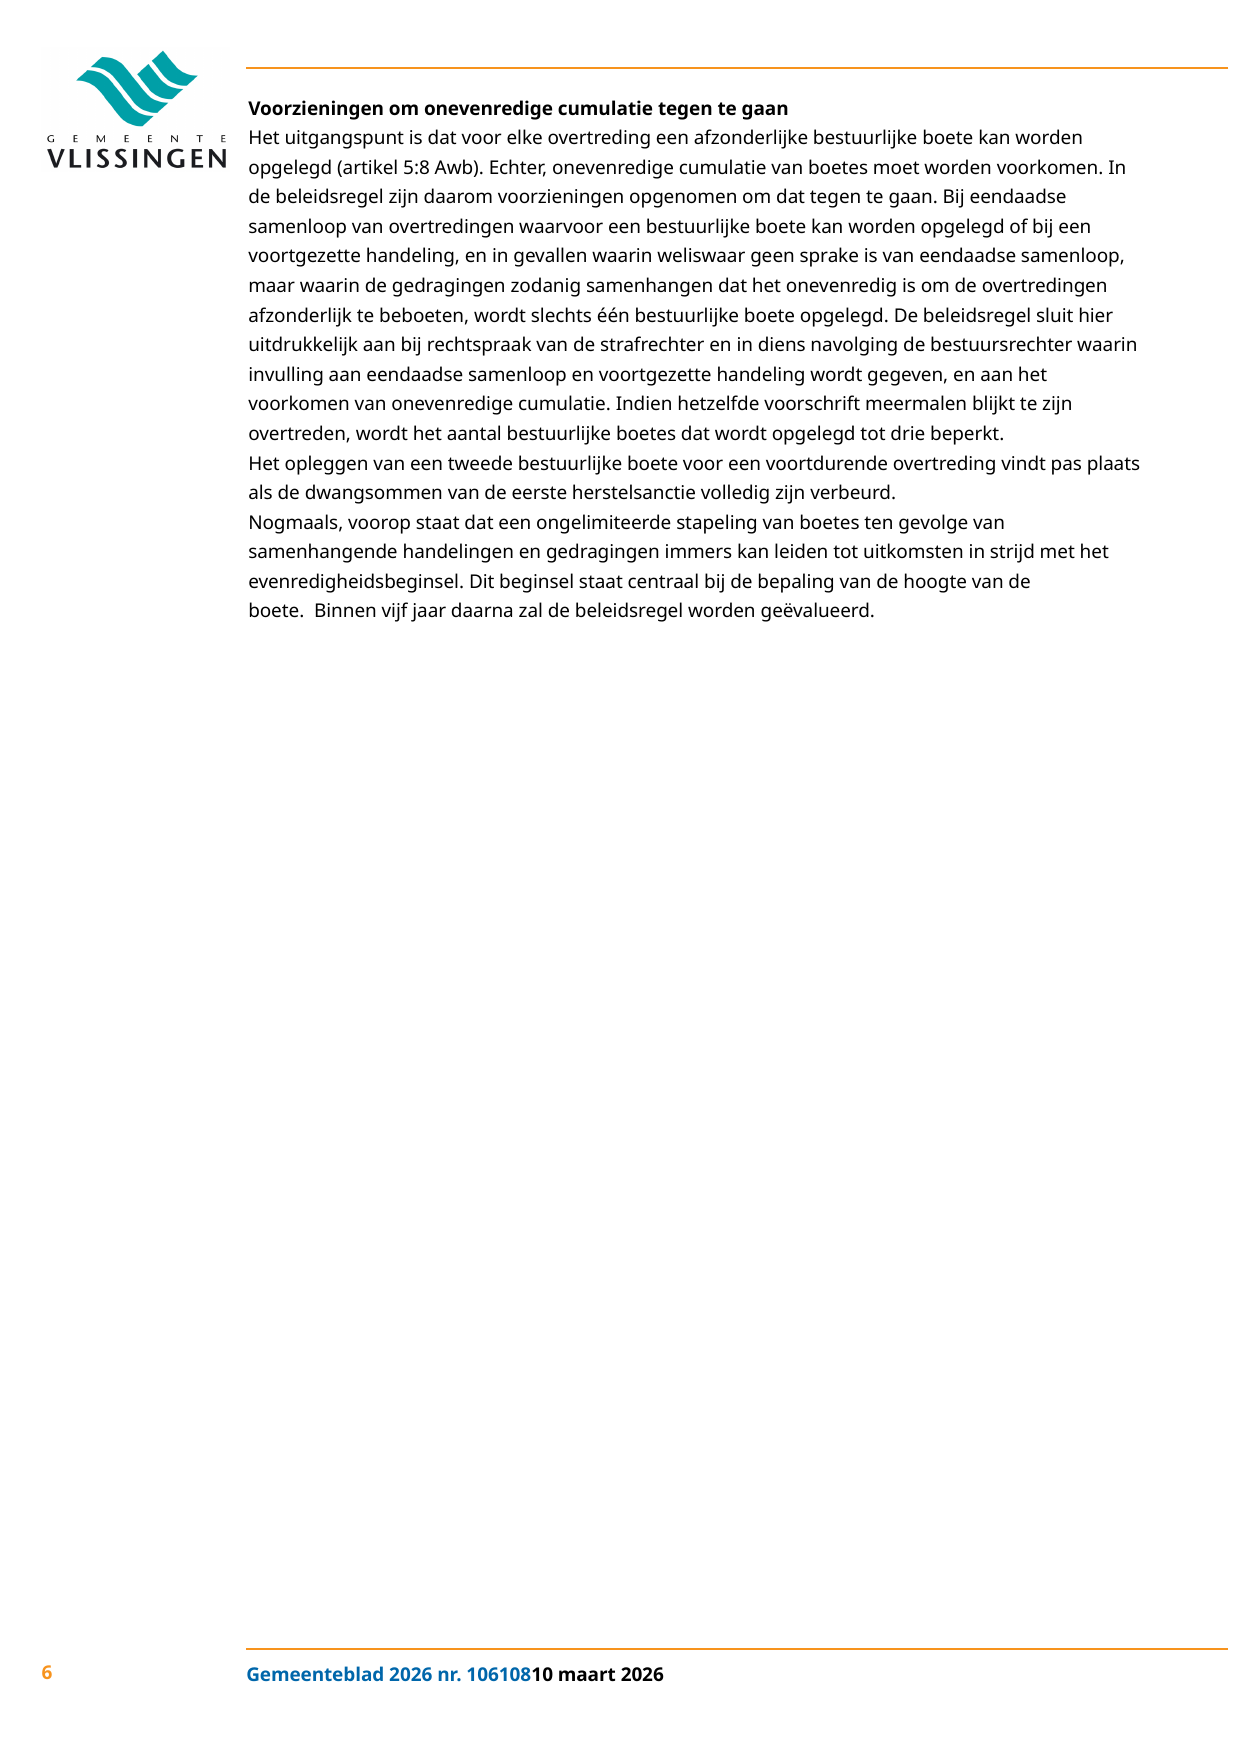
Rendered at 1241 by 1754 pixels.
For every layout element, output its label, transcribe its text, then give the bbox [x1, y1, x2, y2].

text Het opleggen van een tweede bestuurlijke boete voor een voortdurende overtreding vindt pas plaats als de dwangsommen van de eerste herstelsanctie volledig zijn verbeurd. [248, 450, 1152, 505]
text Nogmaals, voorop staat dat een ongelimiteerde stapeling van boetes ten gevolge van samenhangende handelingen en gedragingen immers kan leiden tot uitkomsten in strijd met het evenredigheidsbeginsel. Dit beginsel staat centraal bij de bepaling van de hoogte van de boete. Binnen vijf jaar daarna zal de beleidsregel worden geëvalueerd. [248, 509, 1152, 623]
text Voorzieningen om onevenredige cumulatie tegen te gaan [248, 95, 1152, 121]
text Het uitgangspunt is dat voor elke overtreding een afzonderlijke bestuurlijke boete kan worden opgelegd (artikel 5:8 Awb). Echter, onevenredige cumulatie van boetes moet worden voorkomen. In de beleidsregel zijn daarom voorzieningen opgenomen om dat tegen te gaan. Bij eendaadse samenloop van overtredingen waarvoor een bestuurlijke boete kan worden opgelegd of bij een voortgezette handeling, en in gevallen waarin weliswaar geen sprake is van eendaadse samenloop, maar waarin de gedragingen zodanig samenhangen dat het onevenredig is om de overtredingen afzonderlijk te beboeten, wordt slechts één bestuurlijke boete opgelegd. De beleidsregel sluit hier uitdrukkelijk aan bij rechtspraak van de strafrechter en in diens navolging de bestuursrechter waarin invulling aan eendaadse samenloop en voortgezette handeling wordt gegeven, en aan het voorkomen van onevenredige cumulatie. Indien hetzelfde voorschrift meermalen blijkt te zijn overtreden, wordt het aantal bestuurlijke boetes dat wordt opgelegd tot drie beperkt. [248, 124, 1152, 446]
picture [41, 47, 231, 172]
